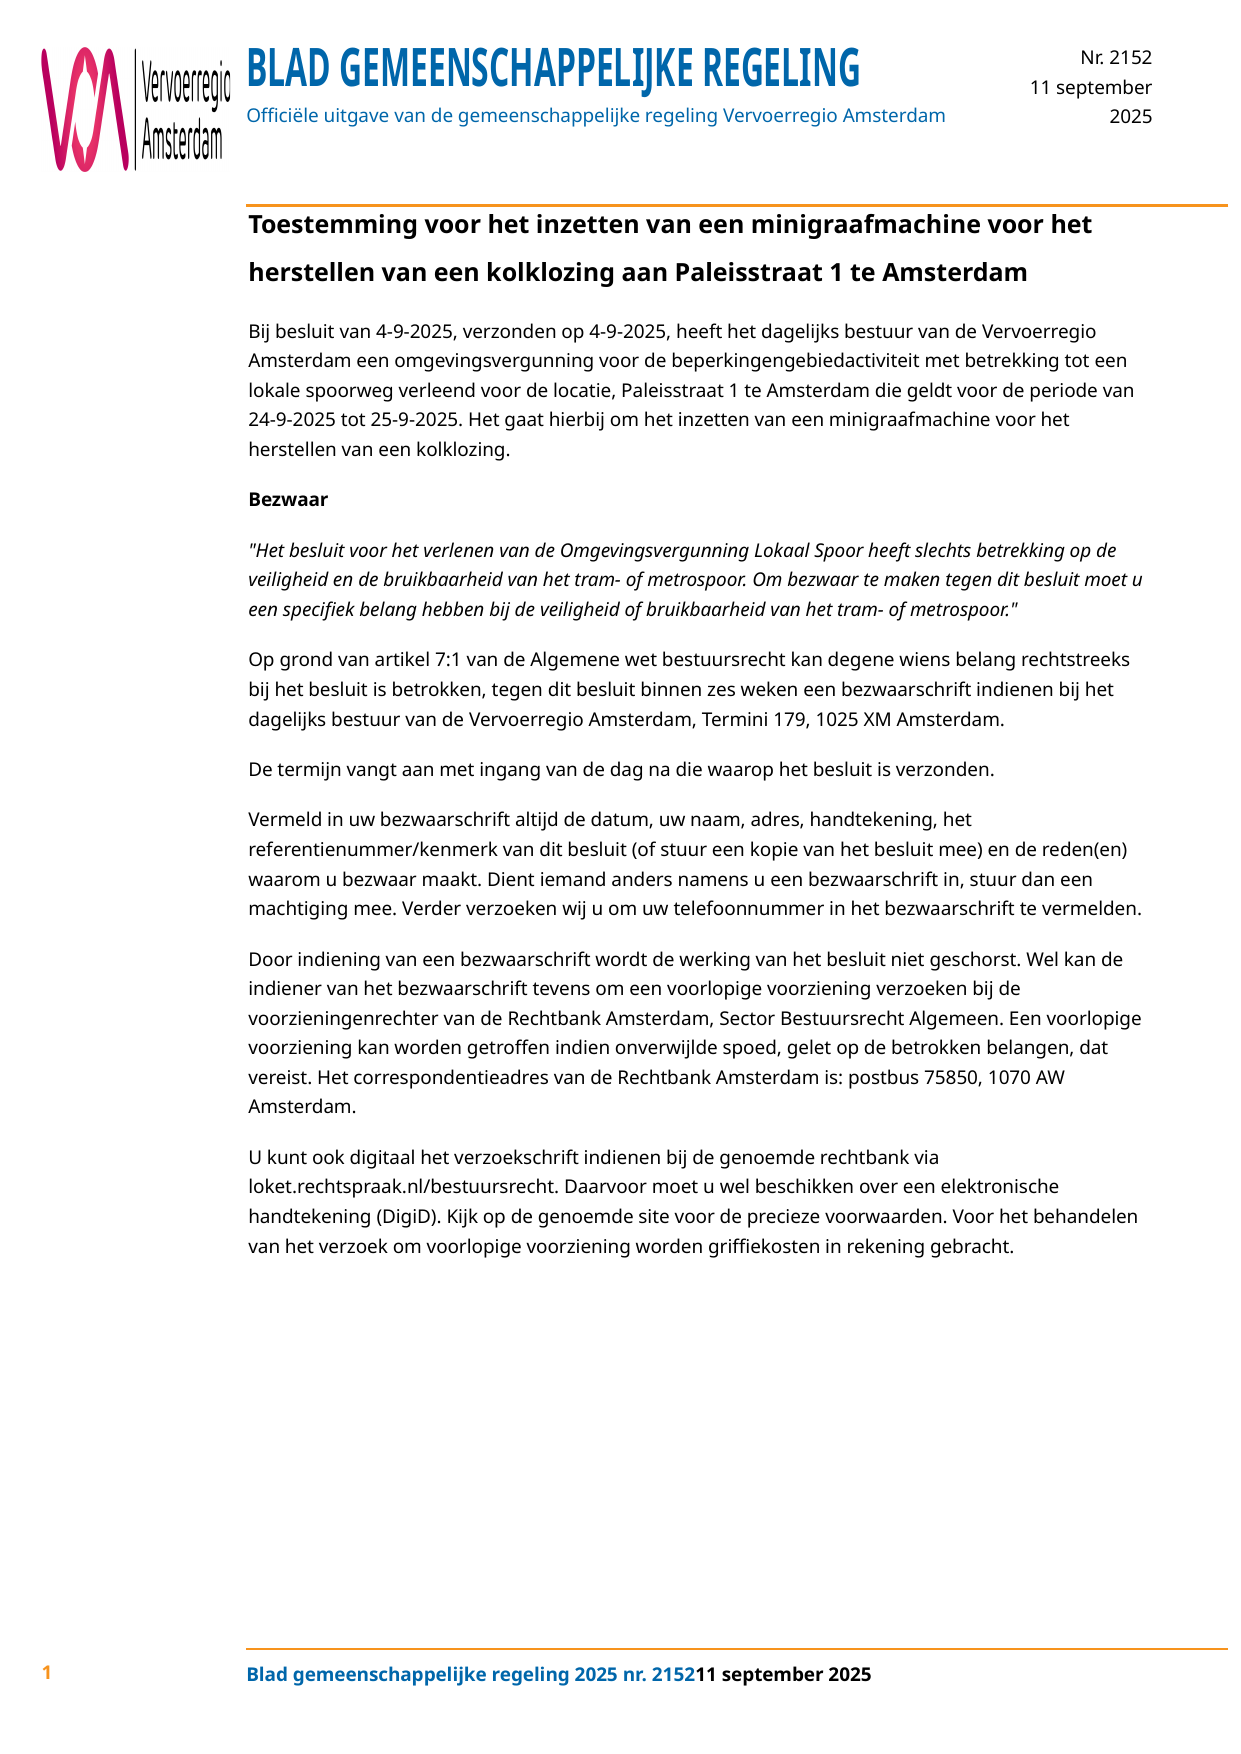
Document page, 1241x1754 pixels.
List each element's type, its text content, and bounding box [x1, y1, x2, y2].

picture [41, 47, 231, 172]
text Door indiening van een bezwaarschrift wordt de werking van het besluit niet geschorst. Wel kan de indiener van het bezwaarschrift tevens om een voorlopige voorziening verzoeken bij de voorzieningenrechter van de Rechtbank Amsterdam, Sector Bestuursrecht Algemeen. Een voorlopige voorziening kan worden getroffen indien onverwijlde spoed, gelet op de betrokken belangen, dat vereist. Het correspondentieadres van de Rechtbank Amsterdam is: postbus 75850, 1070 AW Amsterdam. [248, 946, 1152, 1119]
text Bezwaar [248, 487, 1152, 512]
text Toestemming voor het inzetten van een minigraafmachine voor het herstellen van een kolklozing aan Paleisstraat 1 te Amsterdam [248, 207, 1152, 288]
text "Het besluit voor het verlenen van de Omgevingsvergunning Lokaal Spoor heeft slechts betrekking op de veiligheid en de bruikbaarheid van het tram- of metrospoor. Om bezwaar te maken tegen dit besluit moet u een specifiek belang hebben bij de veiligheid of bruikbaarheid van het tram- of metrospoor." [248, 537, 1152, 622]
text Op grond van artikel 7:1 van de Algemene wet bestuursrecht kan degene wiens belang rechtstreeks bij het besluit is betrokken, tegen dit besluit binnen zes weken een bezwaarschrift indienen bij het dagelijks bestuur van de Vervoerregio Amsterdam, Termini 179, 1025 XM Amsterdam. [248, 647, 1152, 732]
text U kunt ook digitaal het verzoekschrift indienen bij de genoemde rechtbank via loket.rechtspraak.nl/bestuursrecht. Daarvoor moet u wel beschikken over een elektronische handtekening (DigiD). Kijk op de genoemde site voor de precieze voorwaarden. Voor het behandelen van het verzoek om voorlopige voorziening worden griffiekosten in rekening gebracht. [248, 1144, 1152, 1259]
text Vermeld in uw bezwaarschrift altijd de datum, uw naam, adres, handtekening, het referentienummer/kenmerk van dit besluit (of stuur een kopie van het besluit mee) en de reden(en) waarom u bezwaar maakt. Dient iemand anders namens u een bezwaarschrift in, stuur dan een machtiging mee. Verder verzoeken wij u om uw telefoonnummer in het bezwaarschrift te vermelden. [248, 807, 1152, 921]
text Bij besluit van 4-9-2025, verzonden op 4-9-2025, heeft het dagelijks bestuur van de Vervoerregio Amsterdam een omgevingsvergunning voor de beperkingengebiedactiviteit met betrekking tot een lokale spoorweg verleend voor de locatie, Paleisstraat 1 te Amsterdam die geldt voor de periode van 24-9-2025 tot 25-9-2025. Het gaat hierbij om het inzetten van een minigraafmachine voor het herstellen van een kolklozing. [248, 318, 1152, 462]
text De termijn vangt aan met ingang van de dag na die waarop het besluit is verzonden. [248, 756, 1152, 782]
